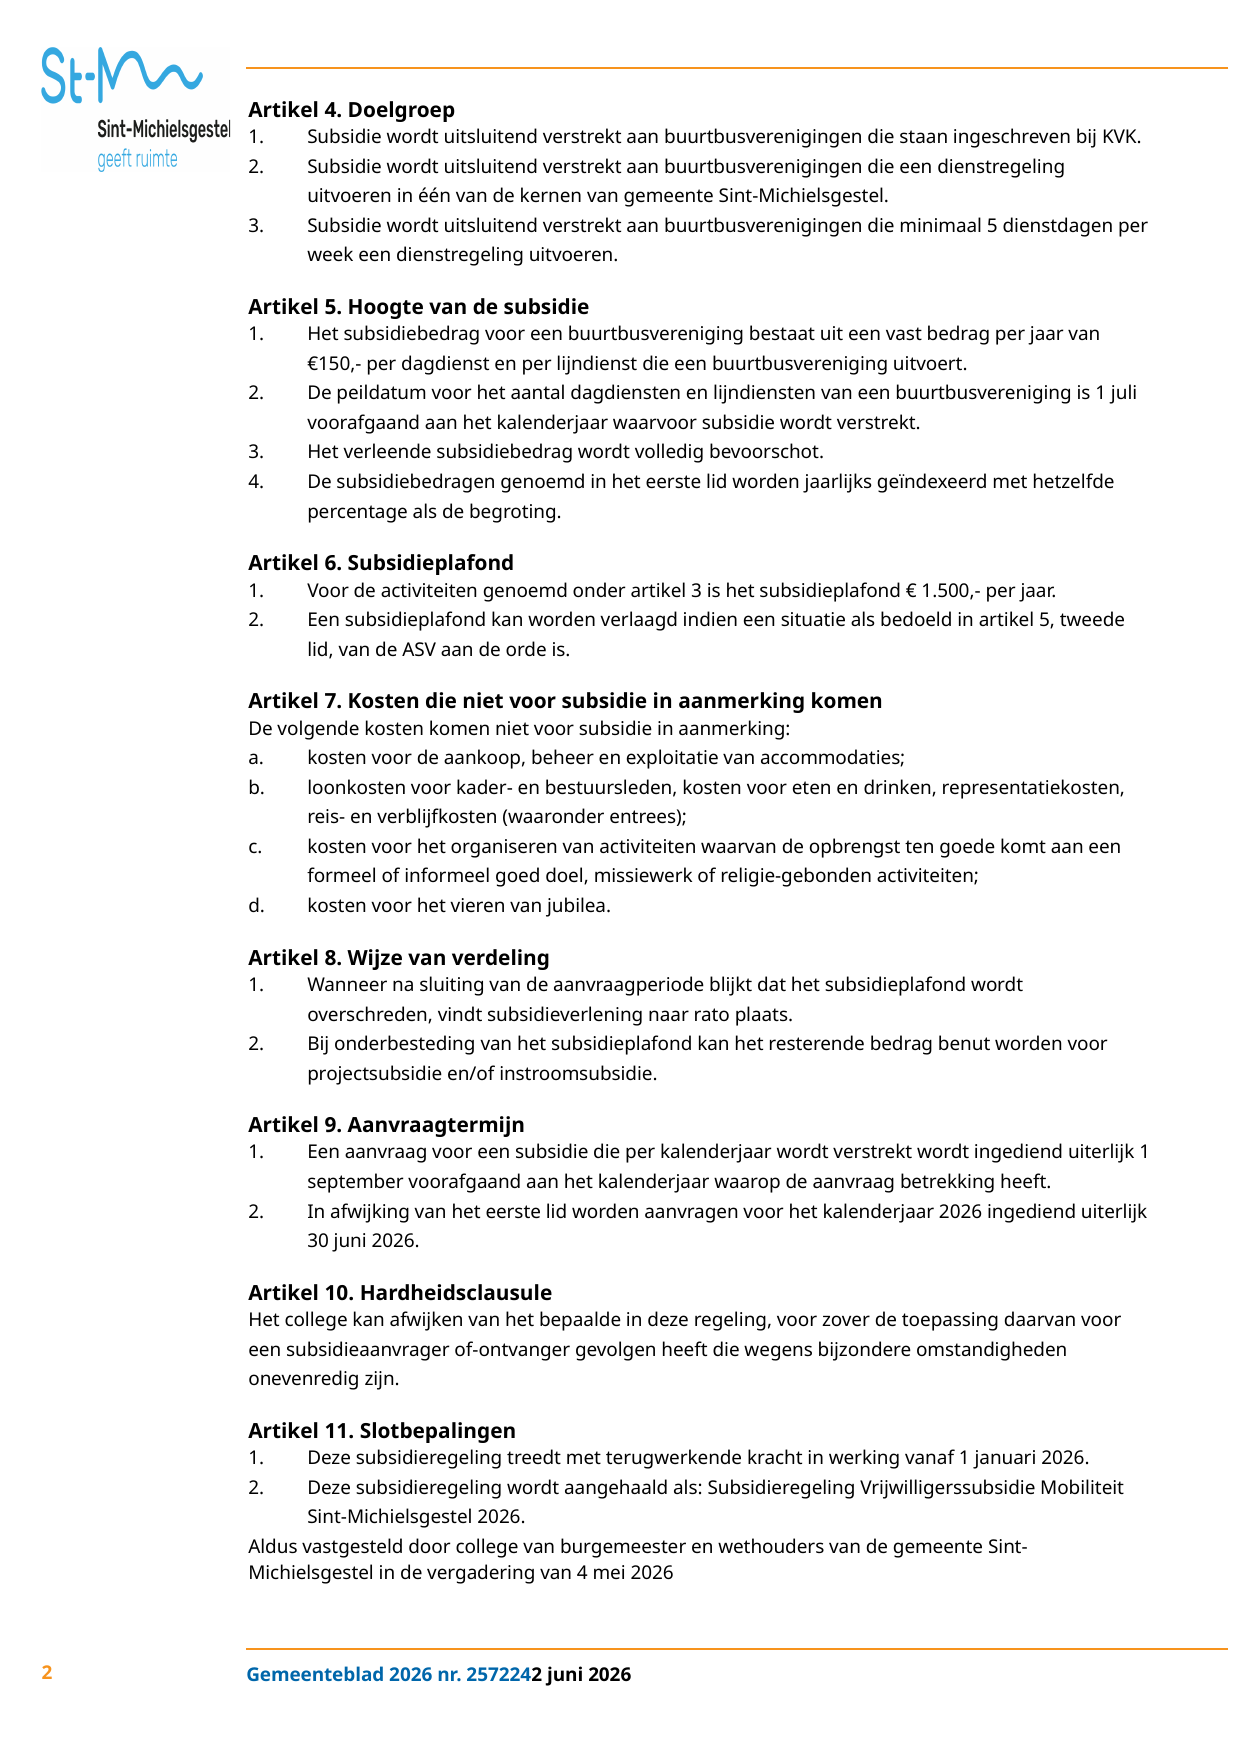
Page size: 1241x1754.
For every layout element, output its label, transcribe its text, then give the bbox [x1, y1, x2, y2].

list kosten voor het organiseren van activiteiten waarvan de opbrengst ten goede komt aan een formeel of informeel goed doel, missiewerk of religie-gebonden activiteiten; [248, 833, 1152, 888]
text Artikel 8. Wijze van verdeling [248, 943, 1152, 971]
list In afwijking van het eerste lid worden aanvragen voor het kalenderjaar 2026 ingediend uiterlijk 30 juni 2026. [248, 1198, 1152, 1253]
list Voor de activiteiten genoemd onder artikel 3 is het subsidieplafond € 1.500,- per jaar. [248, 577, 1152, 602]
picture [41, 47, 231, 172]
list Het subsidiebedrag voor een buurtbusvereniging bestaat uit een vast bedrag per jaar van €150,- per dagdienst en per lijndienst die een buurtbusvereniging uitvoert. [248, 320, 1152, 376]
text Artikel 6. Subsidieplafond [248, 548, 1152, 577]
list De peildatum voor het aantal dagdiensten en lijndiensten van een buurtbusvereniging is 1 juli voorafgaand aan het kalenderjaar waarvoor subsidie wordt verstrekt. [248, 379, 1152, 435]
list Een aanvraag voor een subsidie die per kalenderjaar wordt verstrekt wordt ingediend uiterlijk 1 september voorafgaand aan het kalenderjaar waarop de aanvraag betrekking heeft. [248, 1139, 1152, 1194]
list Deze subsidieregeling wordt aangehaald als: Subsidieregeling Vrijwilligerssubsidie Mobiliteit Sint-Michielsgestel 2026. [248, 1474, 1152, 1529]
list Een subsidieplafond kan worden verlaagd indien een situatie als bedoeld in artikel 5, tweede lid, van de ASV aan de orde is. [248, 606, 1152, 662]
list De subsidiebedragen genoemd in het eerste lid worden jaarlijks geïndexeerd met hetzelfde percentage als de begroting. [248, 468, 1152, 524]
list kosten voor het vieren van jubilea. [248, 892, 1152, 918]
list Subsidie wordt uitsluitend verstrekt aan buurtbusverenigingen die staan ingeschreven bij KVK. [248, 123, 1152, 149]
list loonkosten voor kader- en bestuursleden, kosten voor eten en drinken, representatiekosten, reis- en verblijfkosten (waaronder entrees); [248, 774, 1152, 829]
list Wanneer na sluiting van de aanvraagperiode blijkt dat het subsidieplafond wordt overschreden, vindt subsidieverlening naar rato plaats. [248, 971, 1152, 1026]
text Aldus vastgesteld door college van burgemeester en wethouders van de gemeente Sint-Michielsgestel in de vergadering van 4 mei 2026 [248, 1533, 1152, 1584]
list Subsidie wordt uitsluitend verstrekt aan buurtbusverenigingen die minimaal 5 dienstdagen per week een dienstregeling uitvoeren. [248, 212, 1152, 267]
list Subsidie wordt uitsluitend verstrekt aan buurtbusverenigingen die een dienstregeling uitvoeren in één van de kernen van gemeente Sint-Michielsgestel. [248, 153, 1152, 208]
text Artikel 9. Aanvraagtermijn [248, 1110, 1152, 1139]
list Deze subsidieregeling treedt met terugwerkende kracht in werking vanaf 1 januari 2026. [248, 1444, 1152, 1470]
text Artikel 4. Doelgroep [248, 95, 1152, 123]
text Artikel 7. Kosten die niet voor subsidie in aanmerking komen [248, 686, 1152, 715]
list Het verleende subsidiebedrag wordt volledig bevoorschot. [248, 439, 1152, 464]
list kosten voor de aankoop, beheer en exploitatie van accommodaties; [248, 744, 1152, 770]
text Artikel 5. Hoogte van de subsidie [248, 292, 1152, 320]
text Artikel 11. Slotbepalingen [248, 1416, 1152, 1444]
text Artikel 10. Hardheidsclausule [248, 1278, 1152, 1306]
list Bij onderbesteding van het subsidieplafond kan het resterende bedrag benut worden voor projectsubsidie en/of instroomsubsidie. [248, 1030, 1152, 1086]
text De volgende kosten komen niet voor subsidie in aanmerking: [248, 715, 1152, 741]
text Het college kan afwijken van het bepaalde in deze regeling, voor zover de toepassing daarvan voor een subsidieaanvrager of-ontvanger gevolgen heeft die wegens bijzondere omstandigheden onevenredig zijn. [248, 1306, 1152, 1391]
